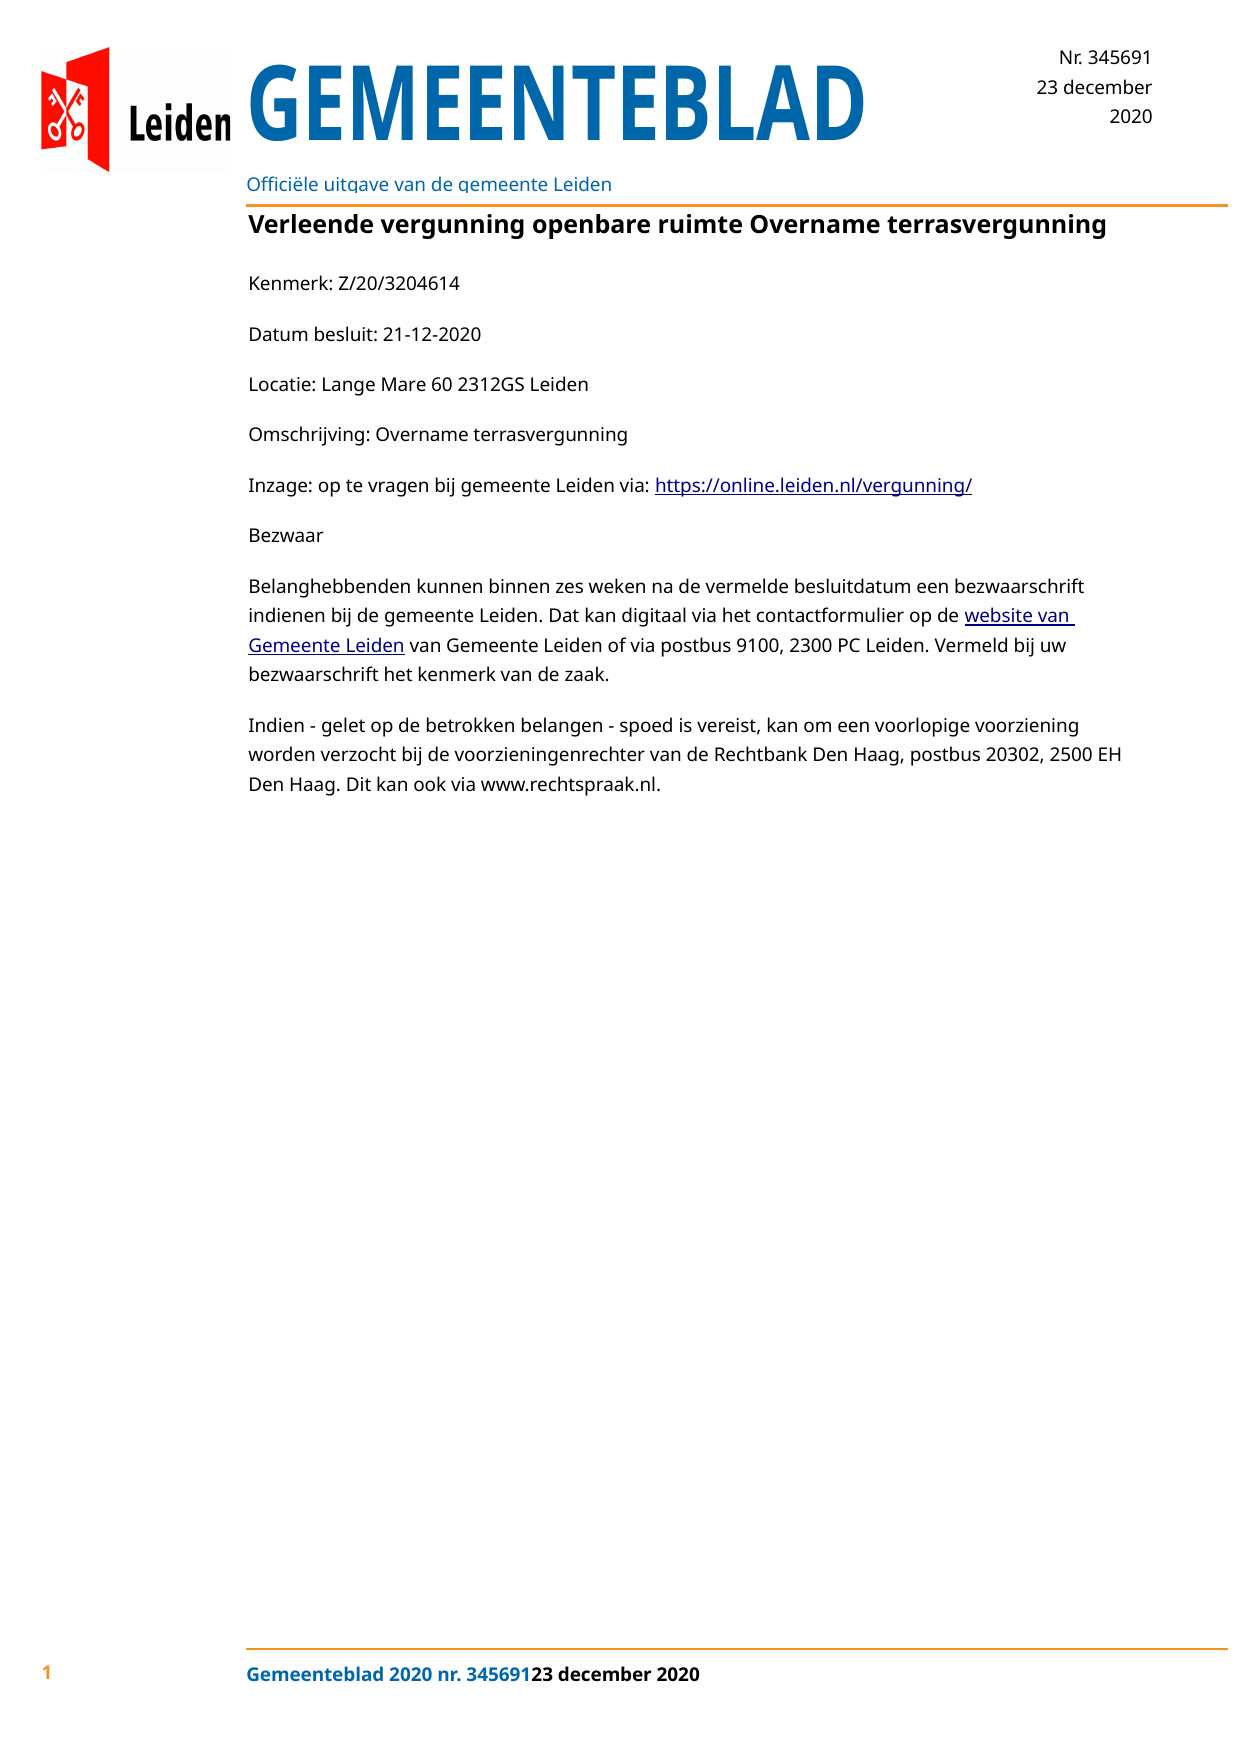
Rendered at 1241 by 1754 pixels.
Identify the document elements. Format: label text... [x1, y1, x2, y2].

picture [41, 47, 231, 172]
text Bezwaar [248, 522, 1152, 548]
text Kenmerk: Z/20/3204614 [248, 270, 1152, 296]
text Belanghebbenden kunnen binnen zes weken na de vermelde besluitdatum een bezwaarschrift indienen bij de gemeente Leiden. Dat kan digitaal via het contactformulier op de website van Gemeente Leiden van Gemeente Leiden of via postbus 9100, 2300 PC Leiden. Vermeld bij uw bezwaarschrift het kenmerk van de zaak. [248, 573, 1152, 687]
text Verleende vergunning openbare ruimte Overname terrasvergunning [248, 207, 1152, 241]
text Datum besluit: 21-12-2020 [248, 321, 1152, 346]
text Indien - gelet op de betrokken belangen - spoed is vereist, kan om een voorlopige voorziening worden verzocht bij de voorzieningenrechter van de Rechtbank Den Haag, postbus 20302, 2500 EH Den Haag. Dit kan ook via www.rechtspraak.nl. [248, 712, 1152, 797]
text Inzage: op te vragen bij gemeente Leiden via: https://online.leiden.nl/vergunning/ [248, 472, 1152, 498]
text Locatie: Lange Mare 60 2312GS Leiden [248, 371, 1152, 397]
text Omschrijving: Overname terrasvergunning [248, 422, 1152, 447]
